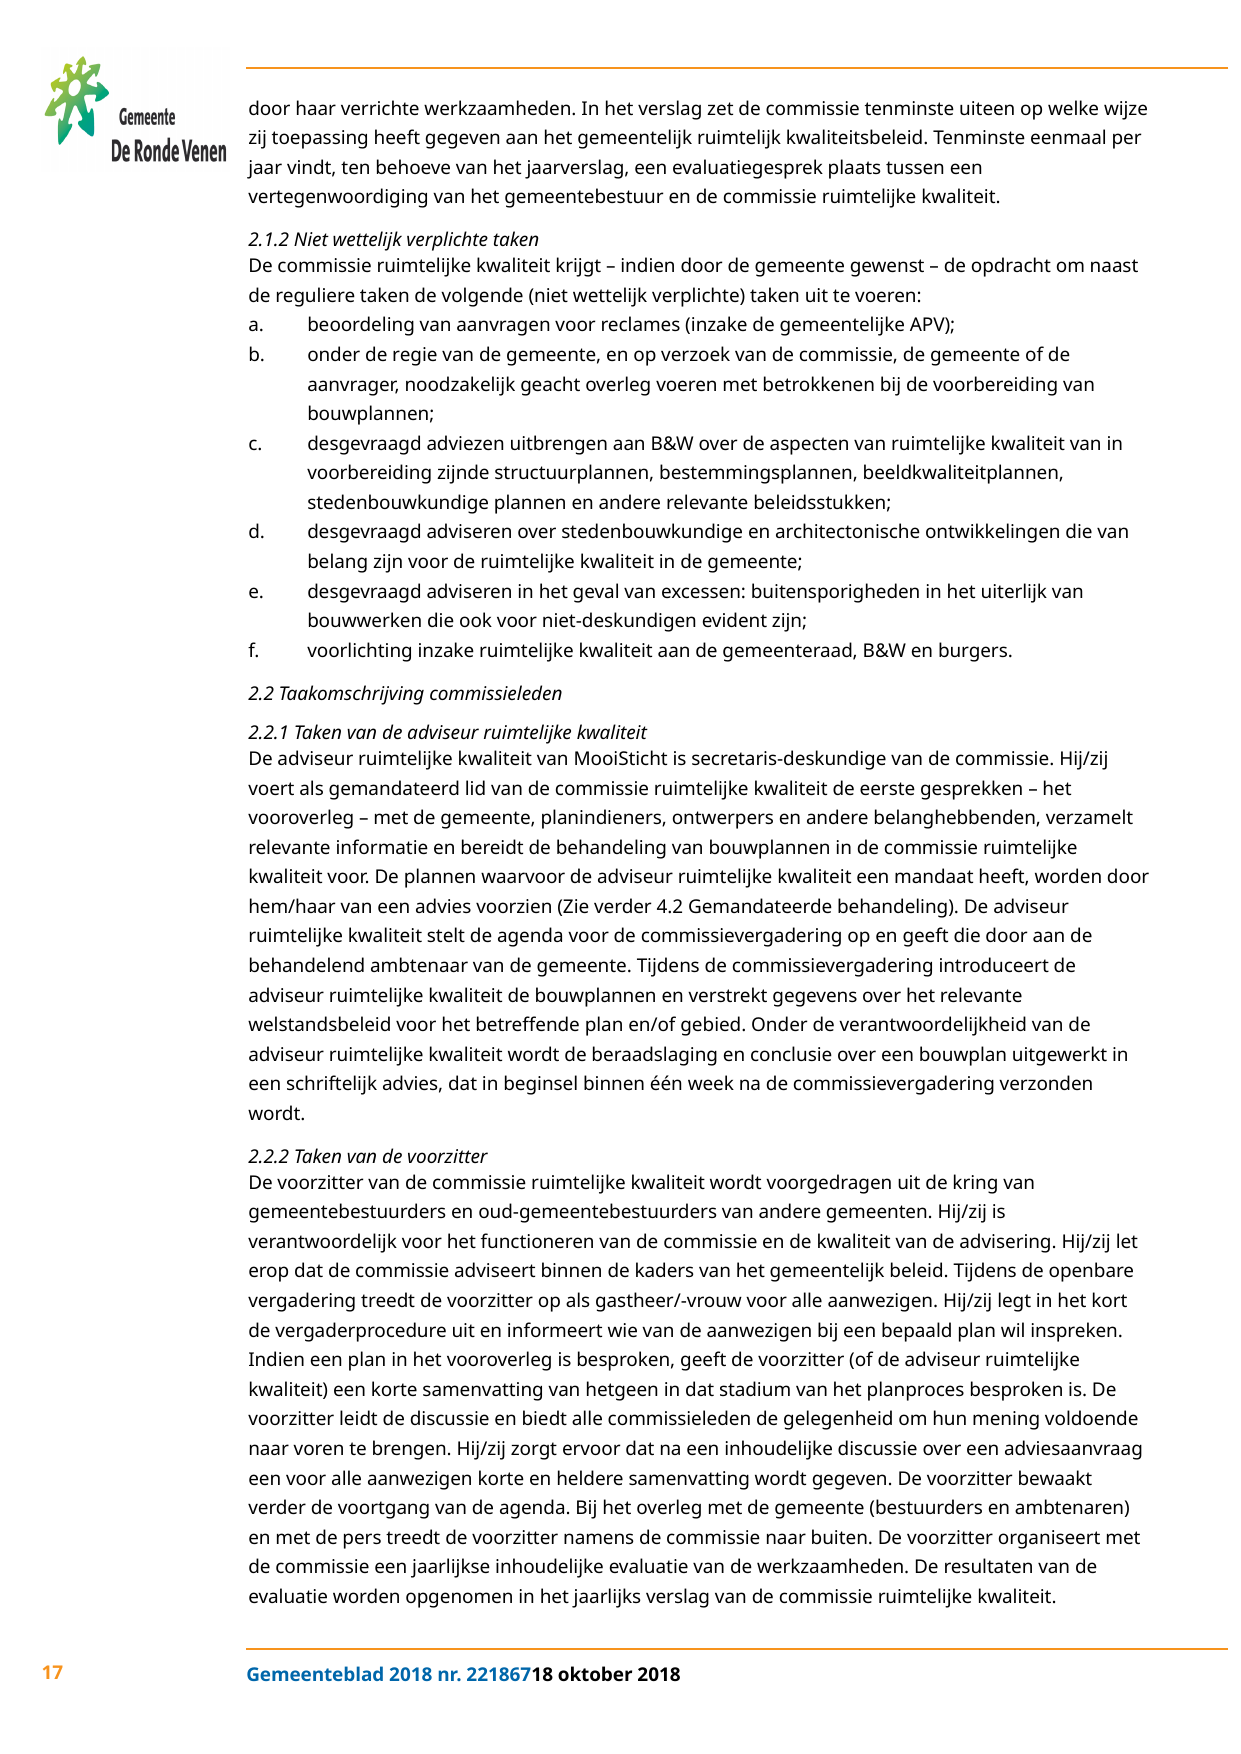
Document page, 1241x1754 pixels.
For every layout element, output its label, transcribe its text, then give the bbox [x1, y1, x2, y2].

text door haar verrichte werkzaamheden. In het verslag zet de commissie tenminste uiteen op welke wijze zij toepassing heeft gegeven aan het gemeentelijk ruimtelijk kwaliteitsbeleid. Tenminste eenmaal per jaar vindt, ten behoeve van het jaarverslag, een evaluatiegesprek plaats tussen een vertegenwoordiging van het gemeentebestuur en de commissie ruimtelijke kwaliteit. [248, 95, 1152, 209]
list onder de regie van de gemeente, en op verzoek van de commissie, de gemeente of de aanvrager, noodzakelijk geacht overleg voeren met betrokkenen bij de voorbereiding van bouwplannen; [248, 341, 1152, 426]
list voorlichting inzake ruimtelijke kwaliteit aan de gemeenteraad, B&W en burgers. [248, 637, 1152, 663]
text 2.2.2 Taken van de voorzitter [248, 1143, 1152, 1169]
text 2.2 Taakomschrijving commissieleden [248, 680, 1152, 706]
text De voorzitter van de commissie ruimtelijke kwaliteit wordt voorgedragen uit de kring van gemeentebestuurders en oud-gemeentebestuurders van andere gemeenten. Hij/zij is verantwoordelijk voor het functioneren van de commissie en de kwaliteit van de advisering. Hij/zij let erop dat de commissie adviseert binnen de kaders van het gemeentelijk beleid. Tijdens de openbare vergadering treedt de voorzitter op als gastheer/-vrouw voor alle aanwezigen. Hij/zij legt in het kort de vergaderprocedure uit en informeert wie van de aanwezigen bij een bepaald plan wil inspreken. Indien een plan in het vooroverleg is besproken, geeft de voorzitter (of de adviseur ruimtelijke kwaliteit) een korte samenvatting van hetgeen in dat stadium van het planproces besproken is. De voorzitter leidt de discussie en biedt alle commissieleden de gelegenheid om hun mening voldoende naar voren te brengen. Hij/zij zorgt ervoor dat na een inhoudelijke discussie over een adviesaanvraag een voor alle aanwezigen korte en heldere samenvatting wordt gegeven. De voorzitter bewaakt verder de voortgang van de agenda. Bij het overleg met de gemeente (bestuurders en ambtenaren) en met de pers treedt de voorzitter namens de commissie naar buiten. De voorzitter organiseert met de commissie een jaarlijkse inhoudelijke evaluatie van de werkzaamheden. De resultaten van de evaluatie worden opgenomen in het jaarlijks verslag van de commissie ruimtelijke kwaliteit. [248, 1169, 1152, 1609]
list beoordeling van aanvragen voor reclames (inzake de gemeentelijke APV); [248, 312, 1152, 337]
text 2.2.1 Taken van de adviseur ruimtelijke kwaliteit [248, 719, 1152, 745]
text 2.1.2 Niet wettelijk verplichte taken [248, 227, 1152, 252]
list desgevraagd adviseren over stedenbouwkundige en architectonische ontwikkelingen die van belang zijn voor de ruimtelijke kwaliteit in de gemeente; [248, 519, 1152, 574]
list desgevraagd adviseren in het geval van excessen: buitensporigheden in het uiterlijk van bouwwerken die ook voor niet-deskundigen evident zijn; [248, 578, 1152, 633]
text De adviseur ruimtelijke kwaliteit van MooiSticht is secretaris-deskundige van de commissie. Hij/zij voert als gemandateerd lid van de commissie ruimtelijke kwaliteit de eerste gesprekken – het vooroverleg – met de gemeente, planindieners, ontwerpers en andere belanghebbenden, verzamelt relevante informatie en bereidt de behandeling van bouwplannen in de commissie ruimtelijke kwaliteit voor. De plannen waarvoor de adviseur ruimtelijke kwaliteit een mandaat heeft, worden door hem/haar van een advies voorzien (Zie verder 4.2 Gemandateerde behandeling). De adviseur ruimtelijke kwaliteit stelt de agenda voor de commissievergadering op en geeft die door aan de behandelend ambtenaar van de gemeente. Tijdens de commissievergadering introduceert de adviseur ruimtelijke kwaliteit de bouwplannen en verstrekt gegevens over het relevante welstandsbeleid voor het betreffende plan en/of gebied. Onder de verantwoordelijkheid van de adviseur ruimtelijke kwaliteit wordt de beraadslaging en conclusie over een bouwplan uitgewerkt in een schriftelijk advies, dat in beginsel binnen één week na de commissievergadering verzonden wordt. [248, 745, 1152, 1126]
picture [41, 47, 231, 172]
list desgevraagd adviezen uitbrengen aan B&W over de aspecten van ruimtelijke kwaliteit van in voorbereiding zijnde structuurplannen, bestemmingsplannen, beeldkwaliteitplannen, stedenbouwkundige plannen en andere relevante beleidsstukken; [248, 430, 1152, 515]
text De commissie ruimtelijke kwaliteit krijgt – indien door de gemeente gewenst – de opdracht om naast de reguliere taken de volgende (niet wettelijk verplichte) taken uit te voeren: [248, 252, 1152, 308]
